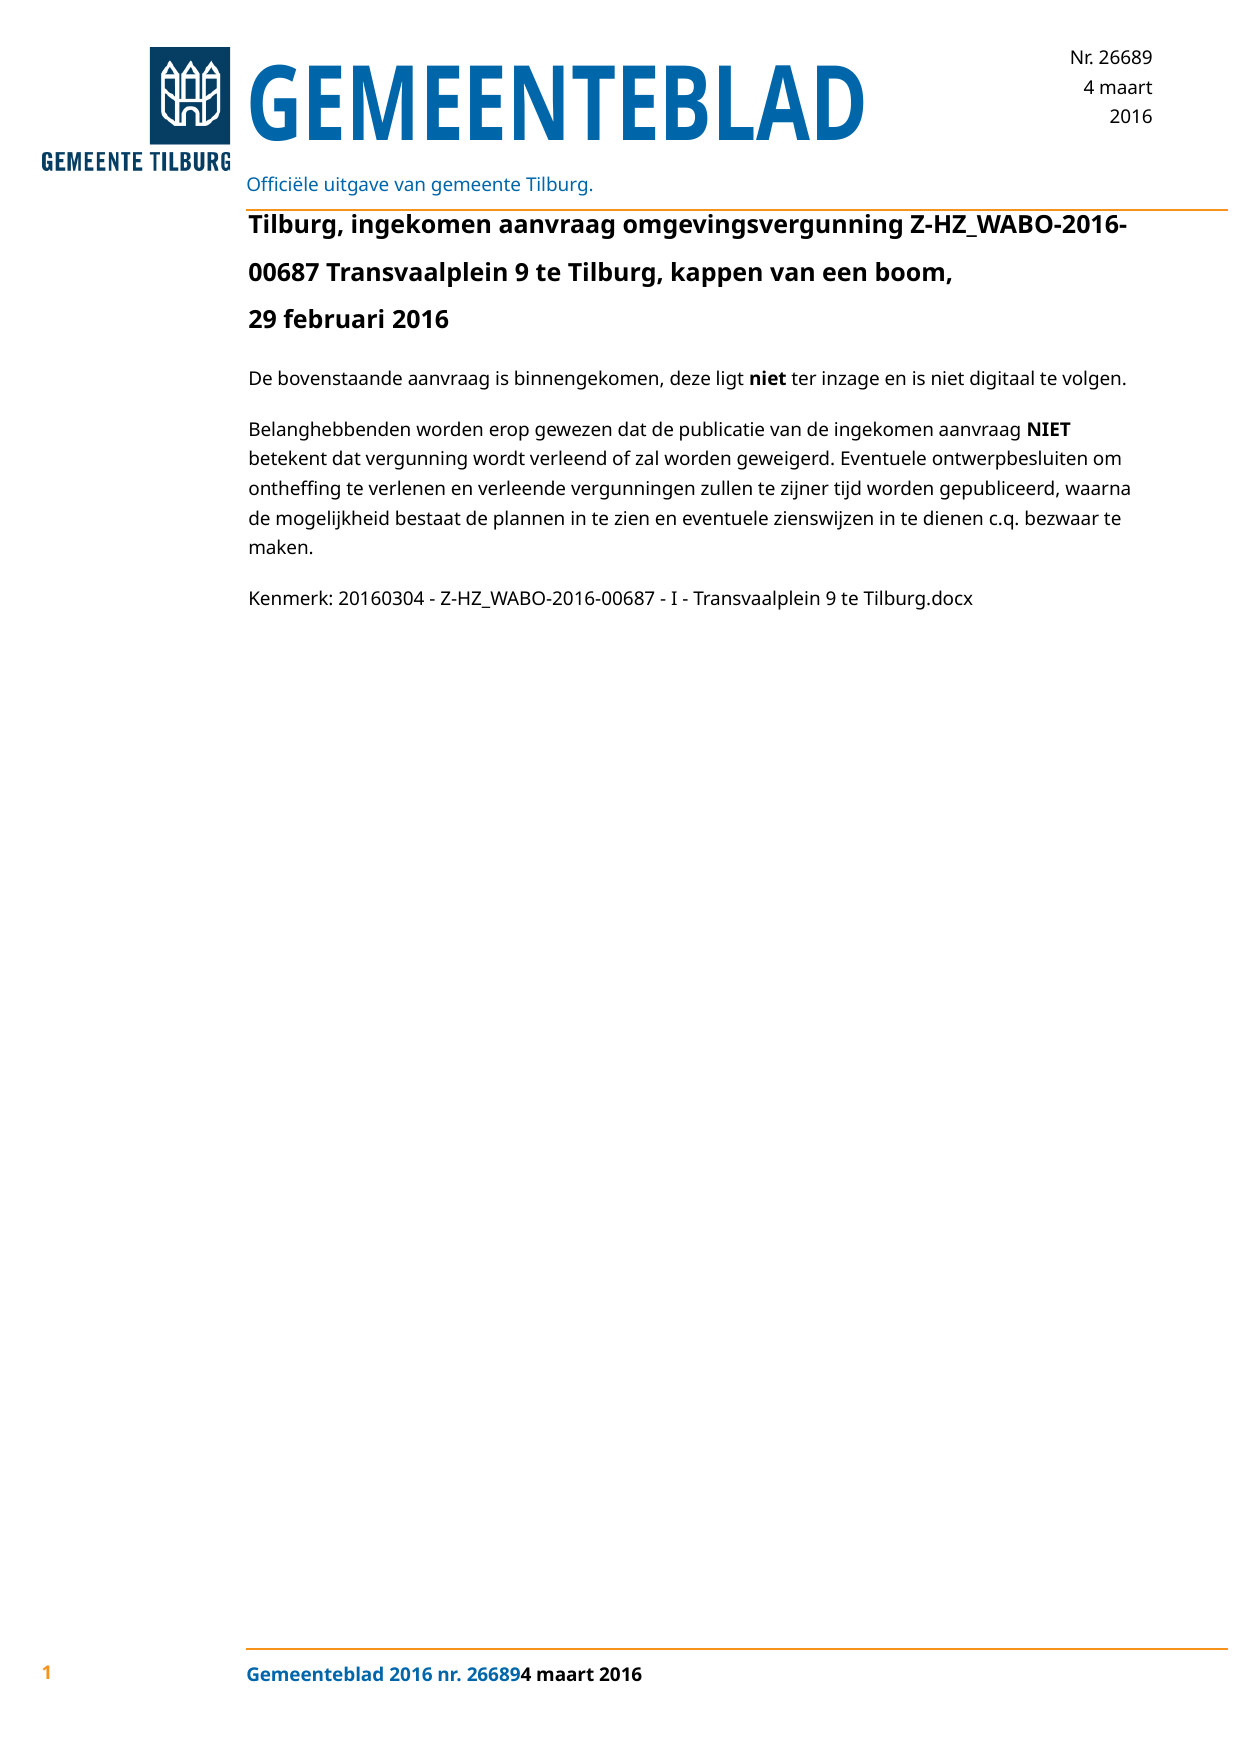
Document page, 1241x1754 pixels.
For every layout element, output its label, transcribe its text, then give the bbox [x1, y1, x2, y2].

picture [41, 47, 231, 172]
text Belanghebbenden worden erop gewezen dat de publicatie van de ingekomen aanvraag NIET betekent dat vergunning wordt verleend of zal worden geweigerd. Eventuele ontwerpbesluiten om ontheffing te verlenen en verleende vergunningen zullen te zijner tijd worden gepubliceerd, waarna de mogelijkheid bestaat de plannen in te zien en eventuele zienswijzen in te dienen c.q. bezwaar te maken. [248, 416, 1152, 560]
text Tilburg, ingekomen aanvraag omgevingsvergunning Z-HZ_WABO-2016-00687 Transvaalplein 9 te Tilburg, kappen van een boom, 29 februari 2016 [248, 211, 1152, 336]
text Kenmerk: 20160304 - Z-HZ_WABO-2016-00687 - I - Transvaalplein 9 te Tilburg.docx [248, 585, 1152, 610]
text De bovenstaande aanvraag is binnengekomen, deze ligt niet ter inzage en is niet digitaal te volgen. [248, 366, 1152, 391]
